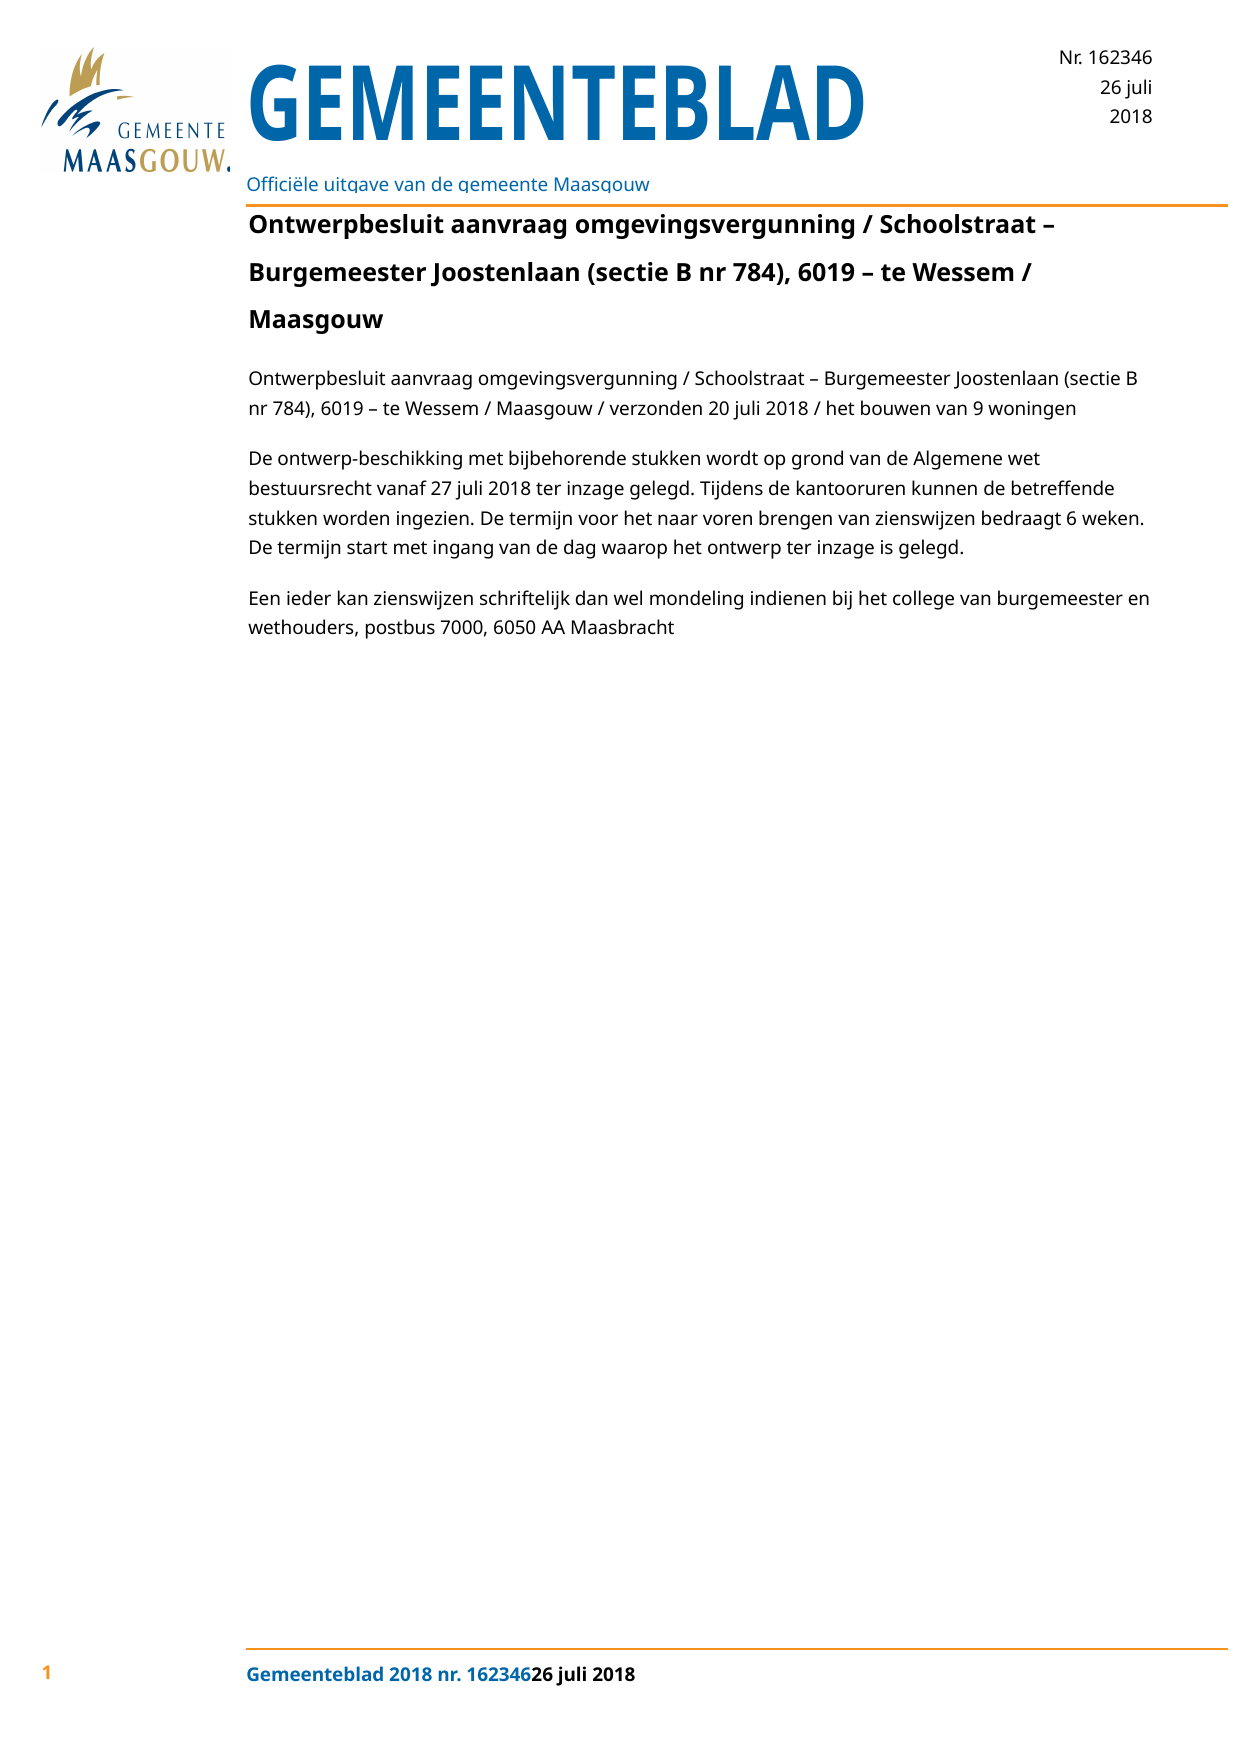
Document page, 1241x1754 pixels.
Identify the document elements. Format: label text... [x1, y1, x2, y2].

text Ontwerpbesluit aanvraag omgevingsvergunning / Schoolstraat – Burgemeester Joostenlaan (sectie B nr 784), 6019 – te Wessem / Maasgouw / verzonden 20 juli 2018 / het bouwen van 9 woningen [248, 366, 1152, 421]
picture [41, 47, 231, 172]
text De ontwerp-beschikking met bijbehorende stukken wordt op grond van de Algemene wet bestuursrecht vanaf 27 juli 2018 ter inzage gelegd. Tijdens de kantooruren kunnen de betreffende stukken worden ingezien. De termijn voor het naar voren brengen van zienswijzen bedraagt 6 weken. De termijn start met ingang van de dag waarop het ontwerp ter inzage is gelegd. [248, 446, 1152, 560]
text Ontwerpbesluit aanvraag omgevingsvergunning / Schoolstraat – Burgemeester Joostenlaan (sectie B nr 784), 6019 – te Wessem / Maasgouw [248, 207, 1152, 336]
text Een ieder kan zienswijzen schriftelijk dan wel mondeling indienen bij het college van burgemeester en wethouders, postbus 7000, 6050 AA Maasbracht [248, 585, 1152, 640]
